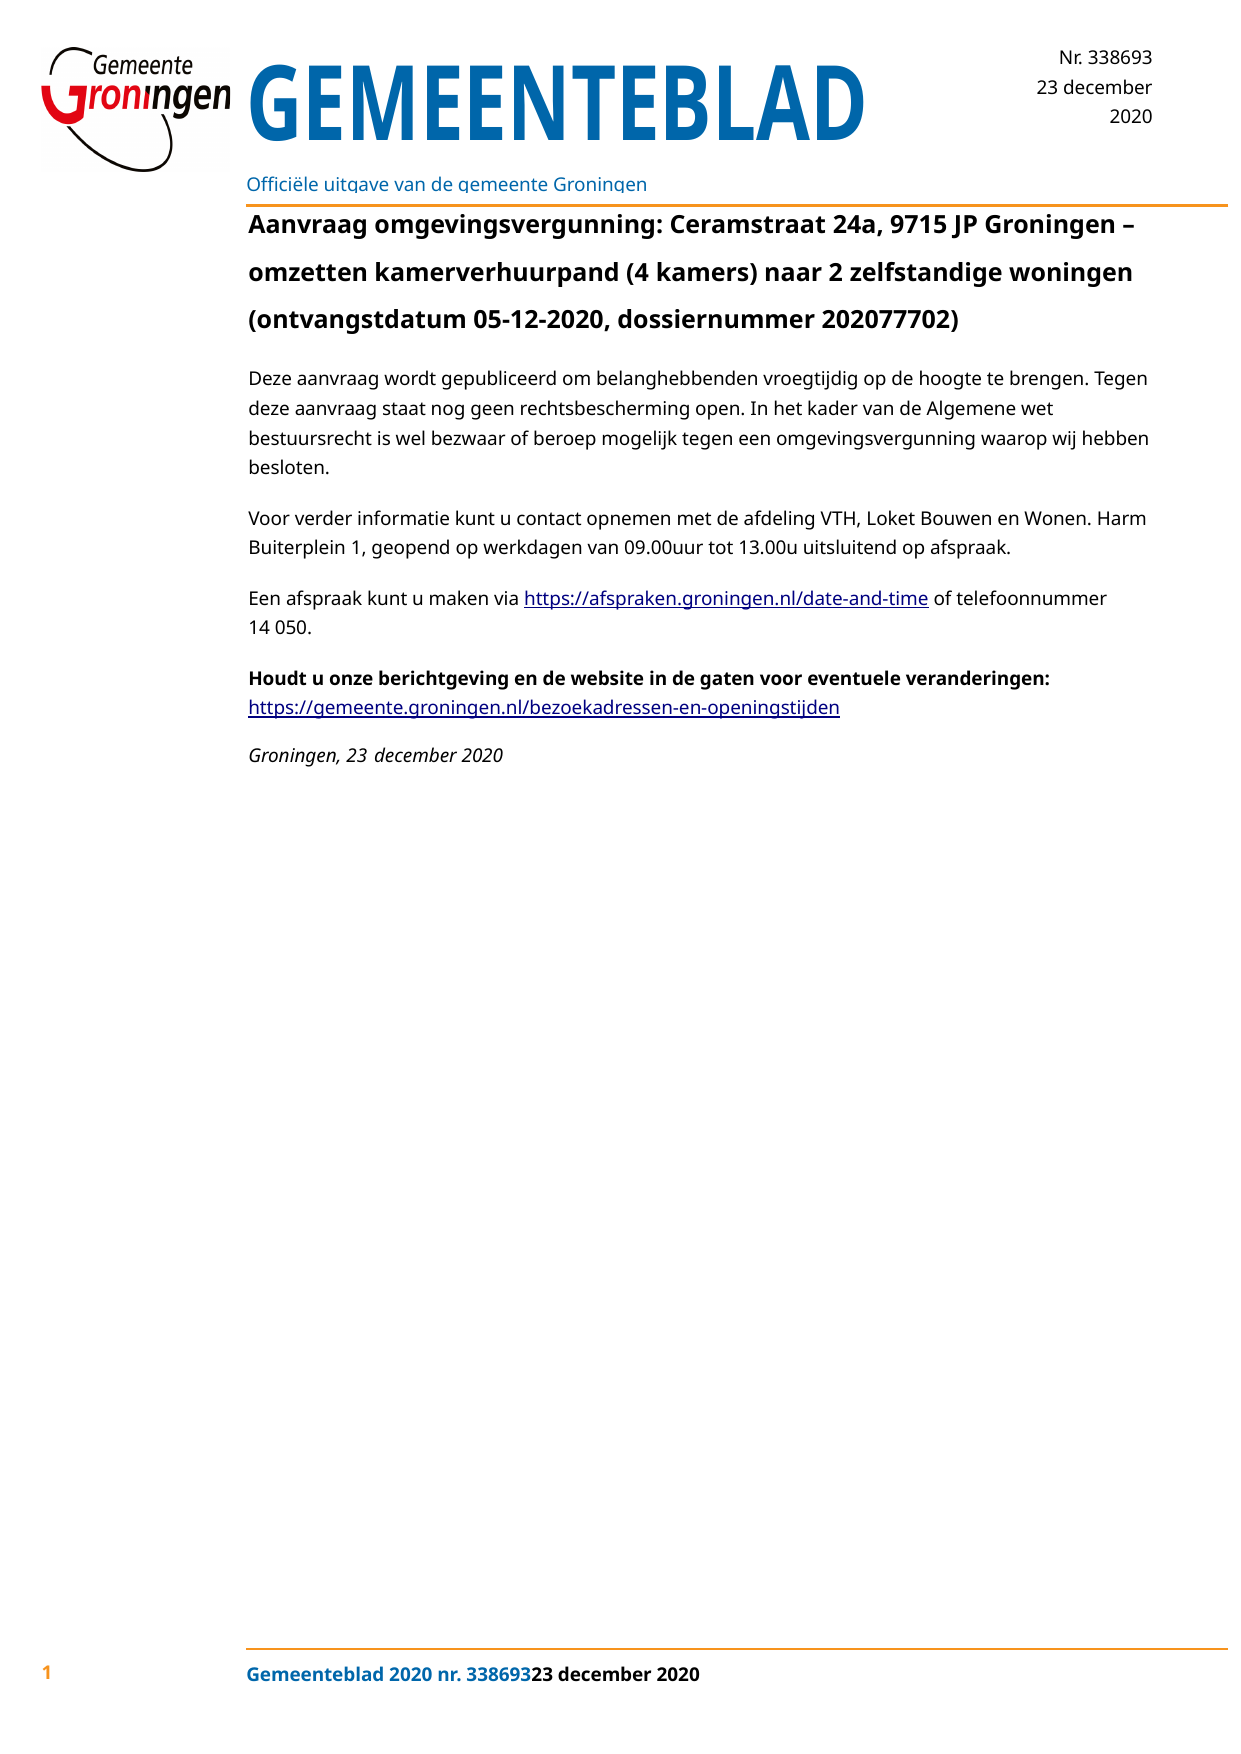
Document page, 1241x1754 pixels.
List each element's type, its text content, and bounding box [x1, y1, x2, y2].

text Groningen, 23 december 2020 [248, 742, 1152, 768]
text Deze aanvraag wordt gepubliceerd om belanghebbenden vroegtijdig op de hoogte te brengen. Tegen deze aanvraag staat nog geen rechtsbescherming open. In het kader van de Algemene wet bestuursrecht is wel bezwaar of beroep mogelijk tegen een omgevingsvergunning waarop wij hebben besloten. [248, 366, 1152, 480]
text Voor verder informatie kunt u contact opnemen met de afdeling VTH, Loket Bouwen en Wonen. Harm Buiterplein 1, geopend op werkdagen van 09.00uur tot 13.00u uitsluitend op afspraak. [248, 505, 1152, 560]
text Een afspraak kunt u maken via https://afspraken.groningen.nl/date-and-time of telefoonnummer 14 050. [248, 585, 1152, 640]
picture [41, 47, 231, 172]
text Houdt u onze berichtgeving en de website in de gaten voor eventuele veranderingen: https://gemeente.groningen.nl/bezoekadressen-en-openingstijden [248, 665, 1152, 720]
text Aanvraag omgevingsvergunning: Ceramstraat 24a, 9715 JP Groningen – omzetten kamerverhuurpand (4 kamers) naar 2 zelfstandige woningen (ontvangstdatum 05-12-2020, dossiernummer 202077702) [248, 207, 1152, 336]
